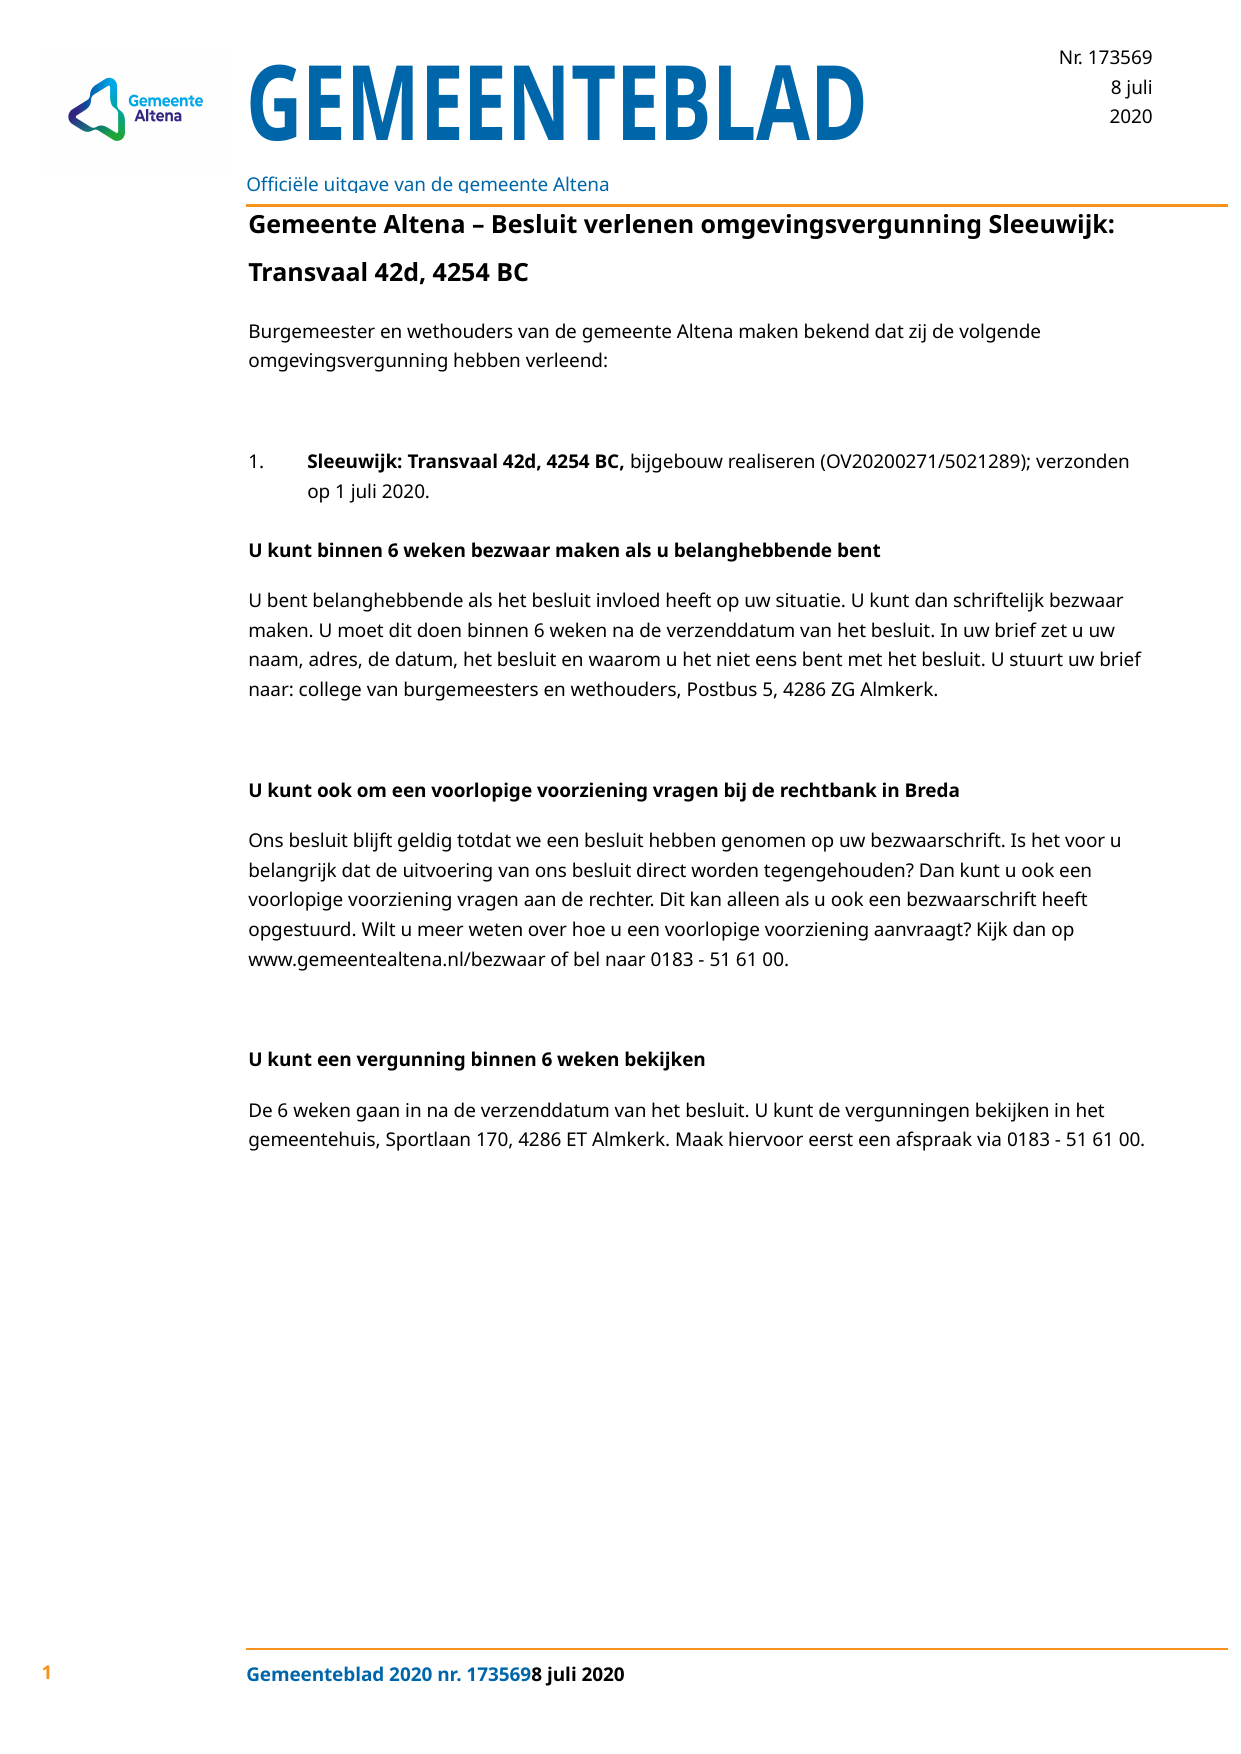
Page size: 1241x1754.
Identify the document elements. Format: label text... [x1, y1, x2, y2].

text U kunt ook om een voorlopige voorziening vragen bij de rechtbank in Breda [248, 777, 1152, 803]
text Burgemeester en wethouders van de gemeente Altena maken bekend dat zij de volgende omgevingsvergunning hebben verleend: [248, 318, 1152, 373]
text Ons besluit blijft geldig totdat we een besluit hebben genomen op uw bezwaarschrift. Is het voor u belangrijk dat de uitvoering van ons besluit direct worden tegengehouden? Dan kunt u ook een voorlopige voorziening vragen aan de rechter. Dit kan alleen als u ook een bezwaarschrift heeft opgestuurd. Wilt u meer weten over hoe u een voorlopige voorziening aanvraagt? Kijk dan op www.gemeentealtena.nl/bezwaar of bel naar 0183 - 51 61 00. [248, 827, 1152, 972]
text U bent belanghebbende als het besluit invloed heeft op uw situatie. U kunt dan schriftelijk bezwaar maken. U moet dit doen binnen 6 weken na de verzenddatum van het besluit. In uw brief zet u uw naam, adres, de datum, het besluit en waarom u het niet eens bent met het besluit. U stuurt uw brief naar: college van burgemeesters en wethouders, Postbus 5, 4286 ZG Almkerk. [248, 587, 1152, 702]
text De 6 weken gaan in na de verzenddatum van het besluit. U kunt de vergunningen bekijken in het gemeentehuis, Sportlaan 170, 4286 ET Almkerk. Maak hiervoor eerst een afspraak via 0183 - 51 61 00. [248, 1097, 1152, 1152]
text Gemeente Altena – Besluit verlenen omgevingsvergunning Sleeuwijk: Transvaal 42d, 4254 BC [248, 207, 1152, 288]
picture [41, 47, 231, 172]
text U kunt binnen 6 weken bezwaar maken als u belanghebbende bent [248, 537, 1152, 563]
list Sleeuwijk: Transvaal 42d, 4254 BC, bijgebouw realiseren (OV20200271/5021289); verzonden op 1 juli 2020. [248, 448, 1152, 504]
text U kunt een vergunning binnen 6 weken bekijken [248, 1047, 1152, 1072]
